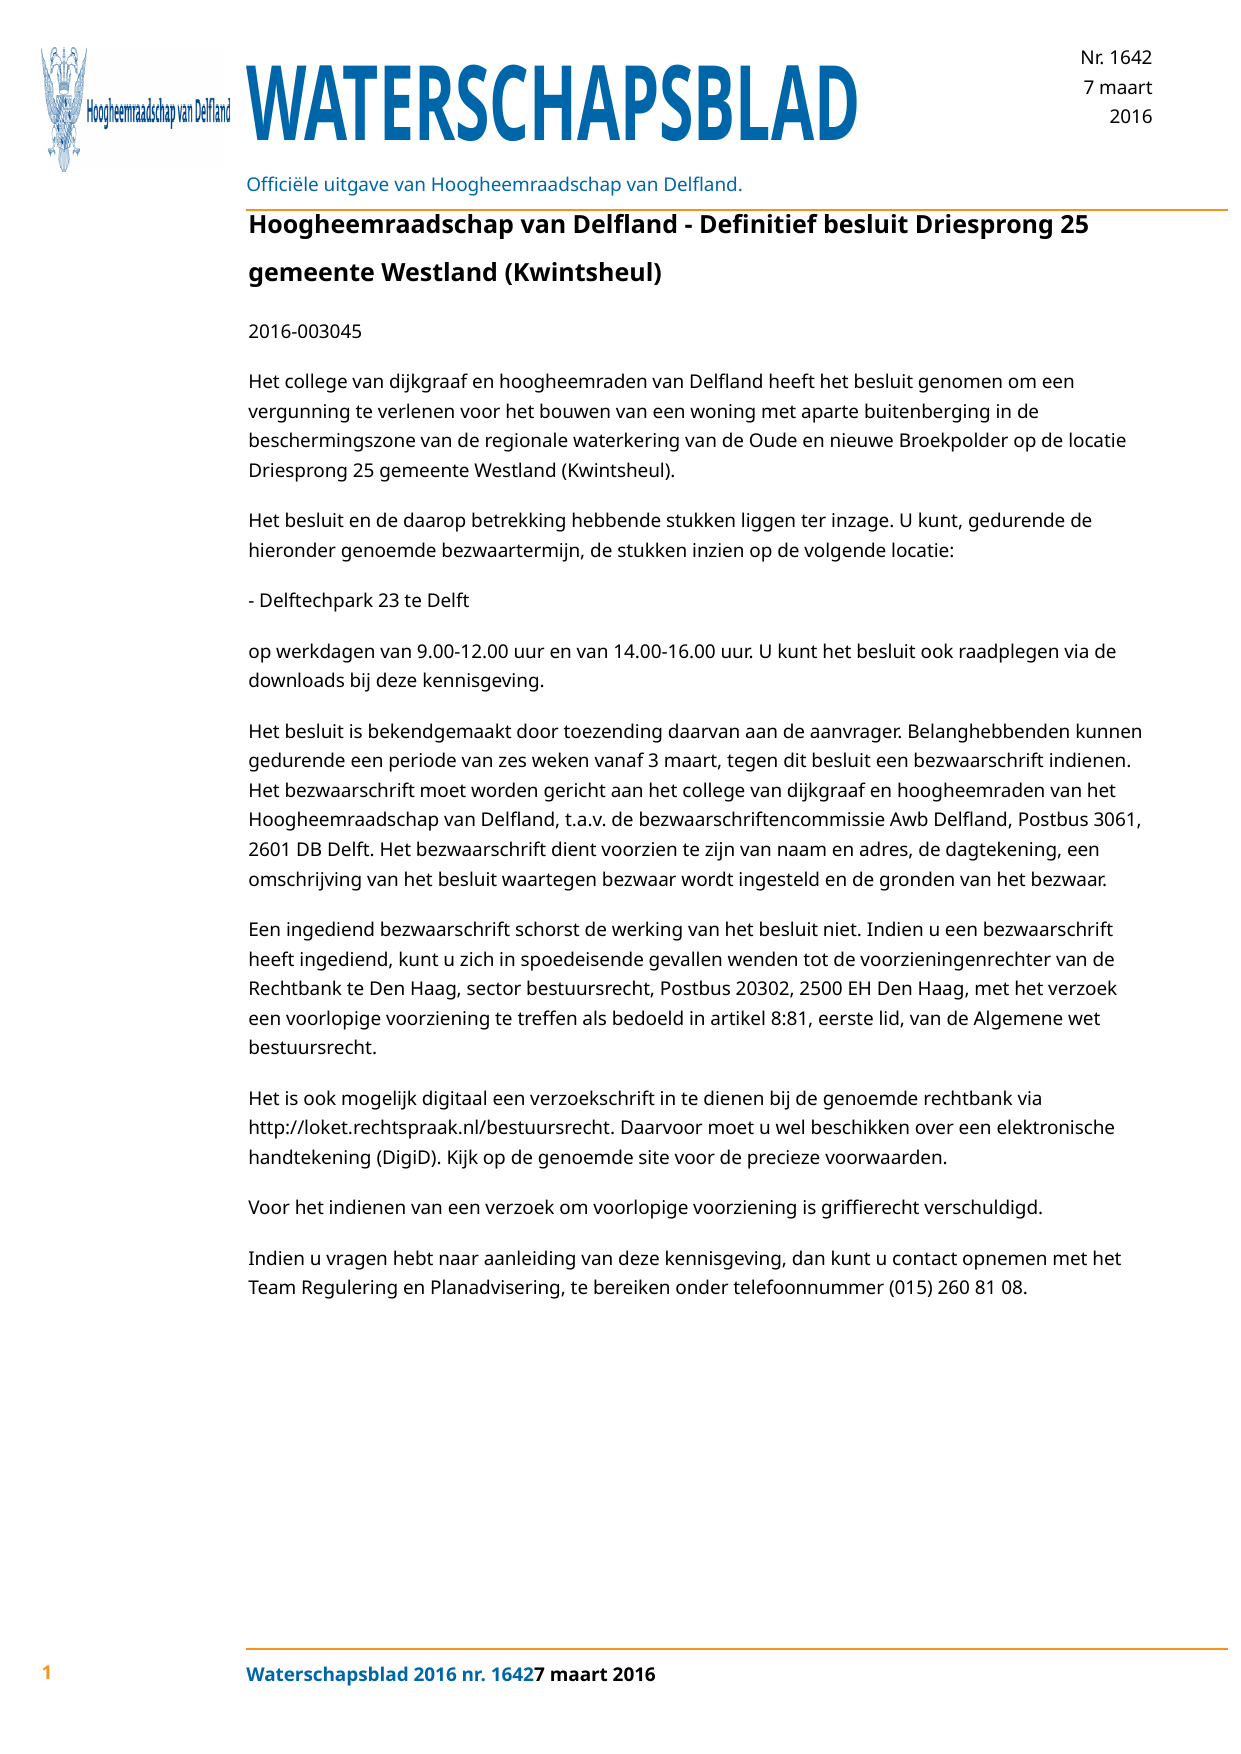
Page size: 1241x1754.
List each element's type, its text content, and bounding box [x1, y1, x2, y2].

text Het besluit is bekendgemaakt door toezending daarvan aan de aanvrager. Belanghebbenden kunnen gedurende een periode van zes weken vanaf 3 maart, tegen dit besluit een bezwaarschrift indienen. Het bezwaarschrift moet worden gericht aan het college van dijkgraaf en hoogheemraden van het Hoogheemraadschap van Delfland, t.a.v. de bezwaarschriftencommissie Awb Delfland, Postbus 3061, 2601 DB Delft. Het bezwaarschrift dient voorzien te zijn van naam en adres, de dagtekening, een omschrijving van het besluit waartegen bezwaar wordt ingesteld en de gronden van het bezwaar. [248, 718, 1152, 892]
text Het college van dijkgraaf en hoogheemraden van Delfland heeft het besluit genomen om een vergunning te verlenen voor het bouwen van een woning met aparte buitenberging in de beschermingszone van de regionale waterkering van de Oude en nieuwe Broekpolder op de locatie Driesprong 25 gemeente Westland (Kwintsheul). [248, 368, 1152, 483]
text Een ingediend bezwaarschrift schorst de werking van het besluit niet. Indien u een bezwaarschrift heeft ingediend, kunt u zich in spoedeisende gevallen wenden tot de voorzieningenrechter van de Rechtbank te Den Haag, sector bestuursrecht, Postbus 20302, 2500 EH Den Haag, met het verzoek een voorlopige voorziening te treffen als bedoeld in artikel 8:81, eerste lid, van de Algemene wet bestuursrecht. [248, 916, 1152, 1060]
text - Delftechpark 23 te Delft [248, 587, 1152, 613]
text 2016-003045 [248, 318, 1152, 344]
picture [41, 47, 231, 172]
text Het besluit en de daarop betrekking hebbende stukken liggen ter inzage. U kunt, gedurende de hieronder genoemde bezwaartermijn, de stukken inzien op de volgende locatie: [248, 507, 1152, 563]
text Het is ook mogelijk digitaal een verzoekschrift in te dienen bij de genoemde rechtbank via http://loket.rechtspraak.nl/bestuursrecht. Daarvoor moet u wel beschikken over een elektronische handtekening (DigiD). Kijk op de genoemde site voor de precieze voorwaarden. [248, 1085, 1152, 1170]
text op werkdagen van 9.00-12.00 uur en van 14.00-16.00 uur. U kunt het besluit ook raadplegen via de downloads bij deze kennisgeving. [248, 638, 1152, 693]
text Indien u vragen hebt naar aanleiding van deze kennisgeving, dan kunt u contact opnemen met het Team Regulering en Planadvisering, te bereiken onder telefoonnummer (015) 260 81 08. [248, 1245, 1152, 1300]
text Voor het indienen van een verzoek om voorlopige voorziening is griffierecht verschuldigd. [248, 1194, 1152, 1220]
text Hoogheemraadschap van Delfland - Definitief besluit Driesprong 25 gemeente Westland (Kwintsheul) [248, 211, 1152, 288]
